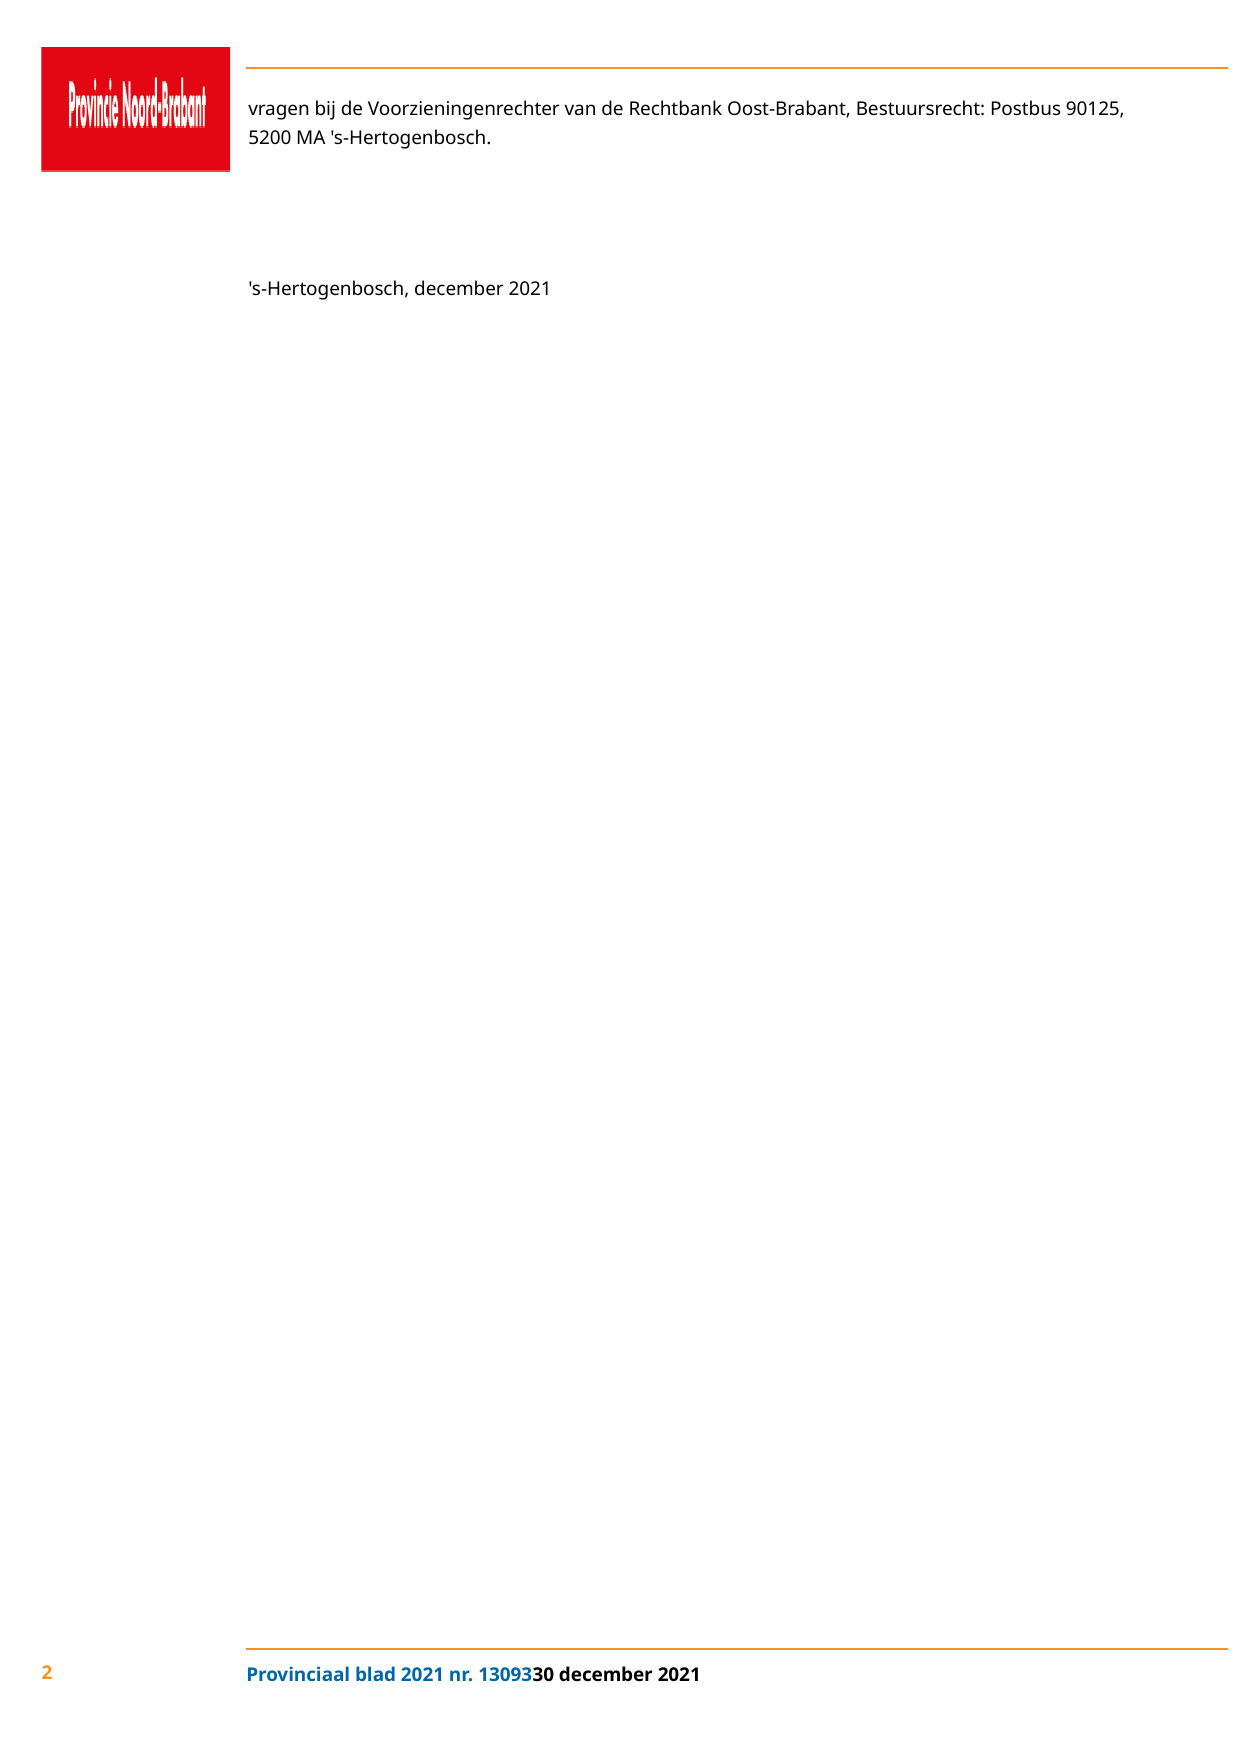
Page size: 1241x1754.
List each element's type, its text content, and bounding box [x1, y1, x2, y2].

picture [41, 47, 231, 172]
text vragen bij de Voorzieningenrechter van de Rechtbank Oost-Brabant, Bestuursrecht: Postbus 90125, 5200 MA 's-Hertogenbosch. [248, 95, 1152, 150]
text 's-Hertogenbosch, december 2021 [248, 276, 1152, 301]
